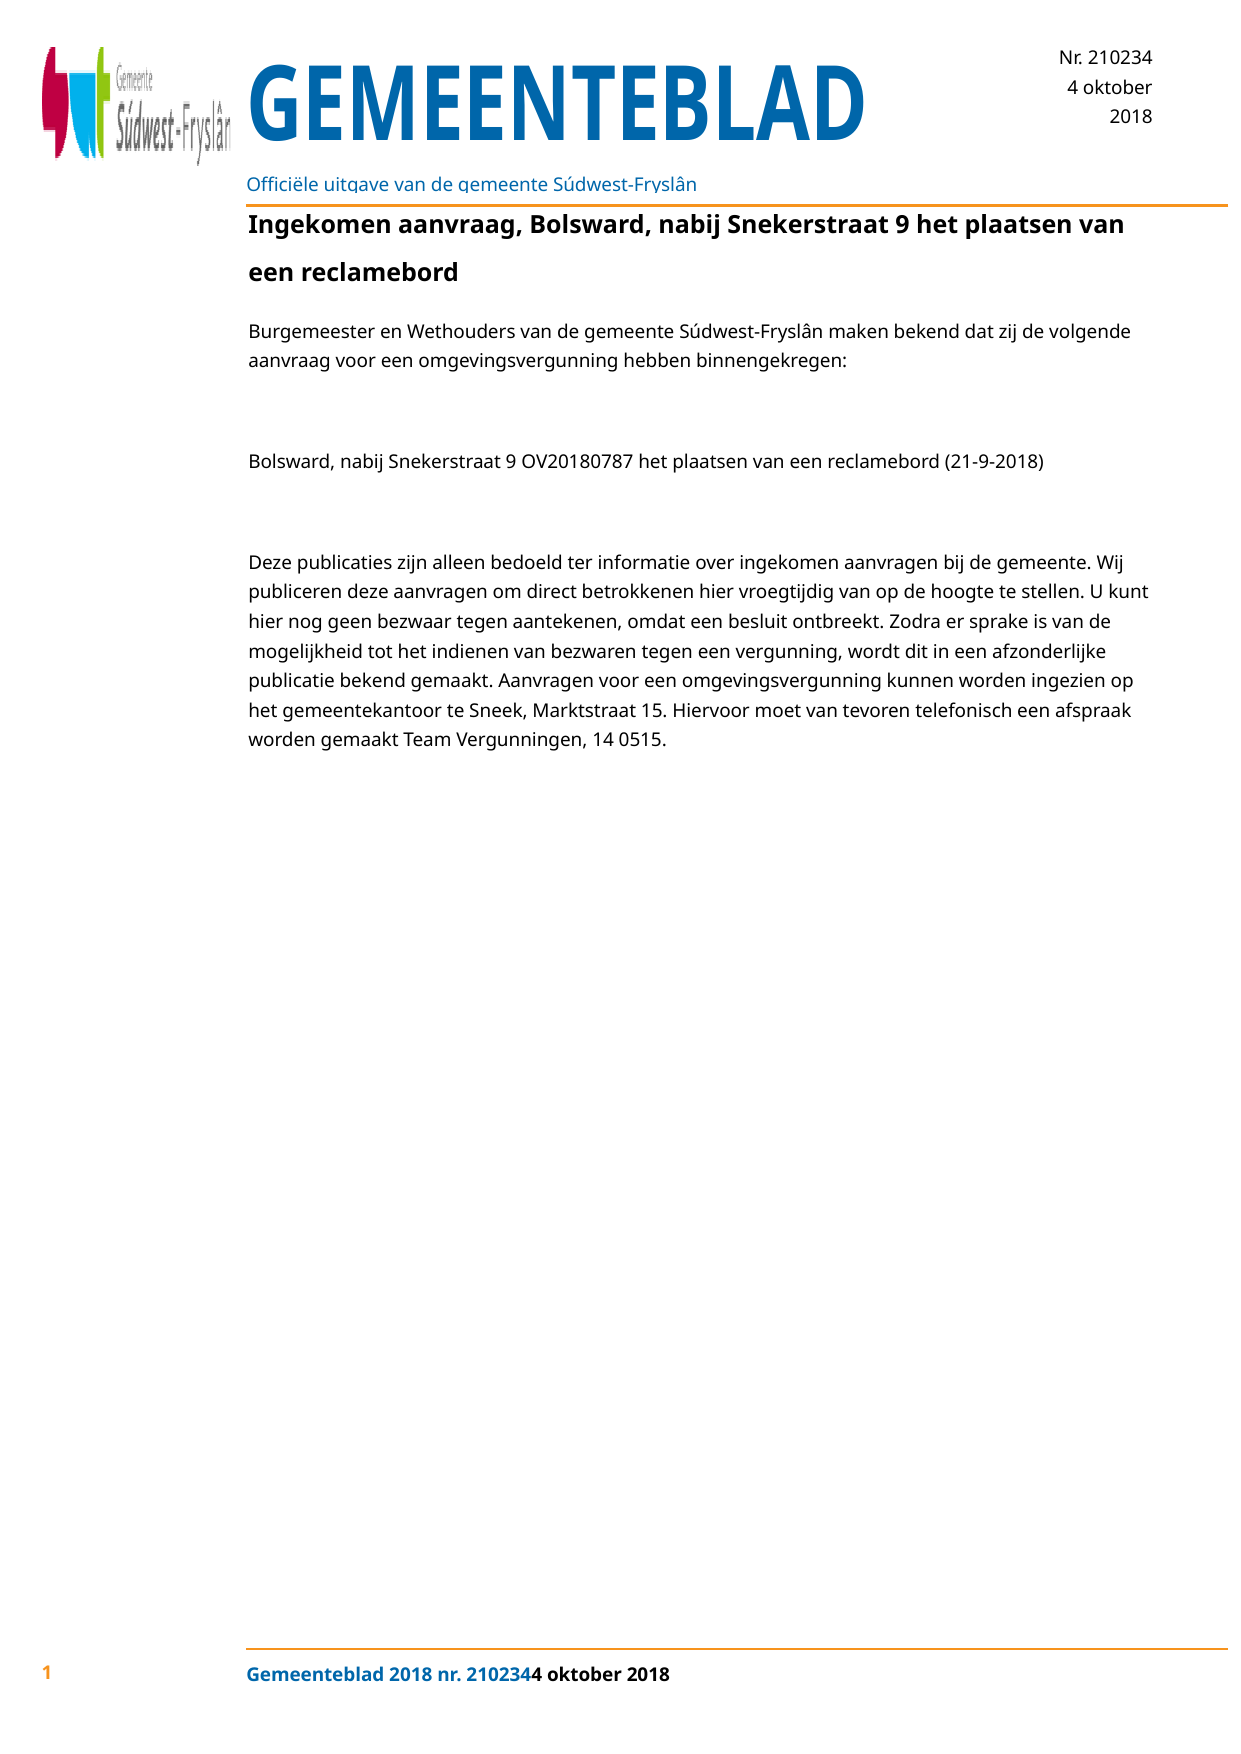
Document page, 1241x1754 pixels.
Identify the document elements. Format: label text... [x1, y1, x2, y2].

text Burgemeester en Wethouders van de gemeente Súdwest-Fryslân maken bekend dat zij de volgende aanvraag voor een omgevingsvergunning hebben binnengekregen: [248, 318, 1152, 373]
text Ingekomen aanvraag, Bolsward, nabij Snekerstraat 9 het plaatsen van een reclamebord [248, 207, 1152, 288]
text Deze publicaties zijn alleen bedoeld ter informatie over ingekomen aanvragen bij de gemeente. Wij publiceren deze aanvragen om direct betrokkenen hier vroegtijdig van op de hoogte te stellen. U kunt hier nog geen bezwaar tegen aantekenen, omdat een besluit ontbreekt. Zodra er sprake is van de mogelijkheid tot het indienen van bezwaren tegen een vergunning, wordt dit in een afzonderlijke publicatie bekend gemaakt. Aanvragen voor een omgevingsvergunning kunnen worden ingezien op het gemeentekantoor te Sneek, Marktstraat 15. Hiervoor moet van tevoren telefonisch een afspraak worden gemaakt Team Vergunningen, 14 0515. [248, 549, 1152, 752]
text Bolsward, nabij Snekerstraat 9 OV20180787 het plaatsen van een reclamebord (21-9-2018) [248, 448, 1152, 474]
picture [41, 47, 231, 172]
